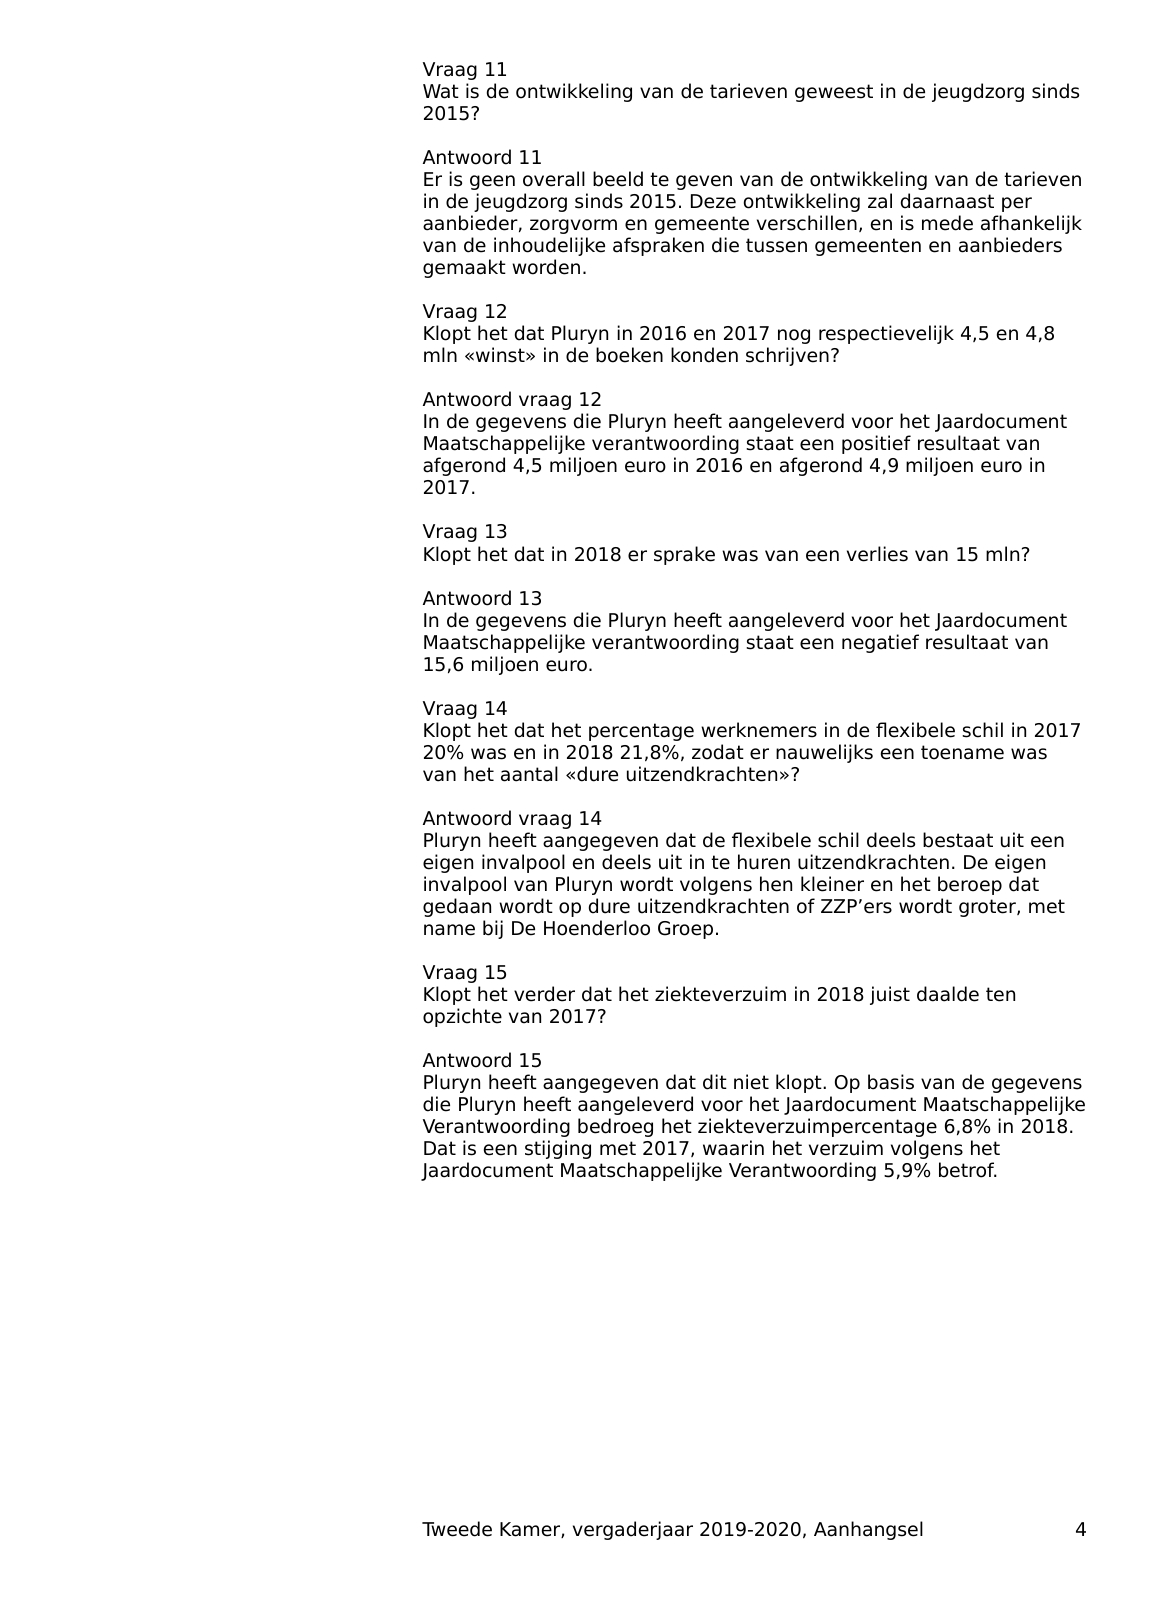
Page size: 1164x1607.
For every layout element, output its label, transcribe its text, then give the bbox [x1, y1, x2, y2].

text Klopt het dat in 2018 er sprake was van een verlies van 15 mln? [422, 543, 1087, 565]
text Er is geen overall beeld te geven van de ontwikkeling van de tarieven in de jeugdzorg sinds 2015. Deze ontwikkeling zal daarnaast per aanbieder, zorgvorm en gemeente verschillen, en is mede afhankelijk van de inhoudelijke afspraken die tussen gemeenten en aanbieders gemaakt worden. [422, 169, 1087, 279]
text Vraag 15 [422, 962, 1087, 984]
text Pluryn heeft aangegeven dat dit niet klopt. Op basis van de gegevens die Pluryn heeft aangeleverd voor het Jaardocument Maatschappelijke Verantwoording bedroeg het ziekteverzuimpercentage 6,8% in 2018. Dat is een stijging met 2017, waarin het verzuim volgens het Jaardocument Maatschappelijke Verantwoording 5,9% betrof. [422, 1072, 1087, 1182]
text Pluryn heeft aangegeven dat de flexibele schil deels bestaat uit een eigen invalpool en deels uit in te huren uitzendkrachten. De eigen invalpool van Pluryn wordt volgens hen kleiner en het beroep dat gedaan wordt op dure uitzendkrachten of ZZP’ers wordt groter, met name bij De Hoenderloo Groep. [422, 830, 1087, 940]
text Klopt het dat het percentage werknemers in de flexibele schil in 2017 20% was en in 2018 21,8%, zodat er nauwelijks een toename was van het aantal «dure uitzendkrachten»? [422, 720, 1087, 786]
text Antwoord 15 [422, 1050, 1087, 1072]
text In de gegevens die Pluryn heeft aangeleverd voor het Jaardocument Maatschappelijke verantwoording staat een positief resultaat van afgerond 4,5 miljoen euro in 2016 en afgerond 4,9 miljoen euro in 2017. [422, 411, 1087, 499]
text Vraag 12 [422, 301, 1087, 323]
text Antwoord vraag 14 [422, 808, 1087, 830]
text Antwoord 13 [422, 588, 1087, 609]
text Antwoord 11 [422, 147, 1087, 169]
text Vraag 13 [422, 521, 1087, 543]
text Antwoord vraag 12 [422, 389, 1087, 411]
text Vraag 14 [422, 698, 1087, 720]
text In de gegevens die Pluryn heeft aangeleverd voor het Jaardocument Maatschappelijke verantwoording staat een negatief resultaat van 15,6 miljoen euro. [422, 609, 1087, 676]
text Klopt het dat Pluryn in 2016 en 2017 nog respectievelijk 4,5 en 4,8 mln «winst» in de boeken konden schrijven? [422, 323, 1087, 367]
text Vraag 11 [422, 59, 1087, 81]
text Wat is de ontwikkeling van de tarieven geweest in de jeugdzorg sinds 2015? [422, 81, 1087, 125]
text Klopt het verder dat het ziekteverzuim in 2018 juist daalde ten opzichte van 2017? [422, 984, 1087, 1028]
